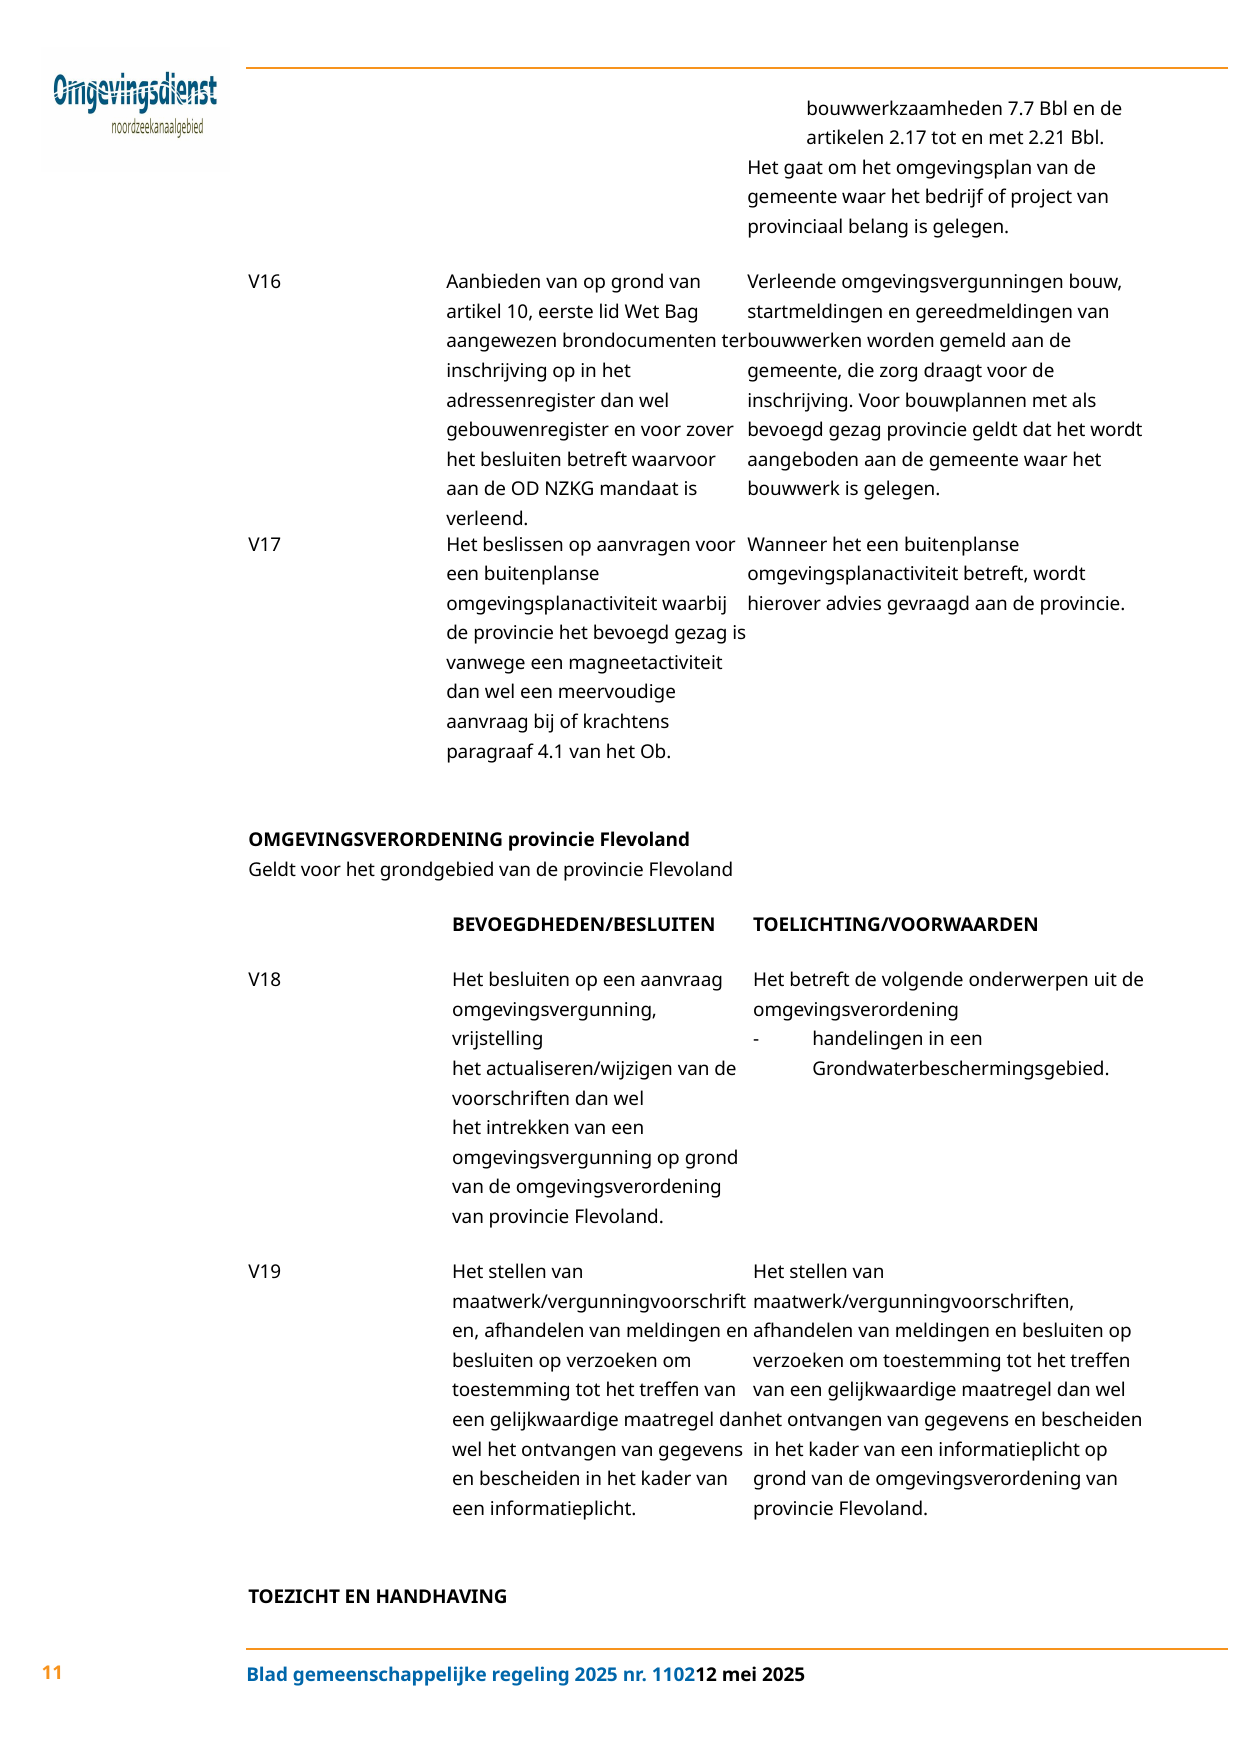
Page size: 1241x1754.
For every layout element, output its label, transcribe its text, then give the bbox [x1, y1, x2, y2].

table_cell V16 [248, 269, 446, 531]
table_cell TOELICHTING/VOORWAARDEN [753, 911, 1152, 966]
table_cell Aanbieden van op grond van artikel 10, eerste lid Wet Bag aangewezen brondocumenten ter inschrijving op in het adressenregister dan wel gebouwenregister en voor zover het besluiten betreft waarvoor aan de OD NZKG mandaat is verleend. [446, 269, 747, 531]
table_cell Het betreft de volgende onderwerpen uit de omgevingsverordening handelingen in een Grondwaterbeschermingsgebied. [753, 966, 1152, 1258]
table_cell Het stellen van maatwerk/vergunningvoorschriften, afhandelen van meldingen en besluiten op verzoeken om toestemming tot het treffen van een gelijkwaardige maatregel dan wel het ontvangen van gegevens en bescheiden in het kader van een informatieplicht. [452, 1258, 753, 1521]
table_cell bouwwerkzaamheden 7.7 Bbl en de artikelen 2.17 tot en met 2.21 Bbl. Het gaat om het omgevingsplan van de gemeente waar het bedrijf of project van provinciaal belang is gelegen. [747, 95, 1152, 268]
table_cell V18 [248, 966, 452, 1258]
table_cell Het besluiten op een aanvraag omgevingsvergunning, vrijstelling het actualiseren/wijzigen van de voorschriften dan wel het intrekken van een omgevingsvergunning op grond van de omgevingsverordening van provincie Flevoland. [452, 966, 753, 1258]
table_header TOEZICHT EN HANDHAVING [248, 1583, 1152, 1609]
table_cell Wanneer het een buitenplanse omgevingsplanactiviteit betreft, wordt hierover advies gevraagd aan de provincie. [747, 531, 1152, 764]
table_cell [248, 911, 452, 966]
table_cell [248, 95, 446, 268]
table_cell Het stellen van maatwerk/vergunningvoorschriften, afhandelen van meldingen en besluiten op verzoeken om toestemming tot het treffen van een gelijkwaardige maatregel dan wel het ontvangen van gegevens en bescheiden in het kader van een informatieplicht op grond van de omgevingsverordening van provincie Flevoland. [753, 1258, 1152, 1521]
table_cell BEVOEGDHEDEN/BESLUITEN [452, 911, 753, 966]
table_cell Verleende omgevingsvergunningen bouw, startmeldingen en gereedmeldingen van bouwwerken worden gemeld aan de gemeente, die zorg draagt voor de inschrijving. Voor bouwplannen met als bevoegd gezag provincie geldt dat het wordt aangeboden aan de gemeente waar het bouwwerk is gelegen. [747, 269, 1152, 531]
table_cell [446, 95, 747, 268]
table_cell Het beslissen op aanvragen voor een buitenplanse omgevingsplanactiviteit waarbij de provincie het bevoegd gezag is vanwege een magneetactiviteit dan wel een meervoudige aanvraag bij of krachtens paragraaf 4.1 van het Ob. [446, 531, 747, 764]
table_header OMGEVINGSVERORDENING provincie Flevoland Geldt voor het grondgebied van de provincie Flevoland [248, 826, 1152, 911]
table_cell V17 [248, 531, 446, 764]
picture [41, 47, 231, 172]
table_cell V19 [248, 1258, 452, 1521]
